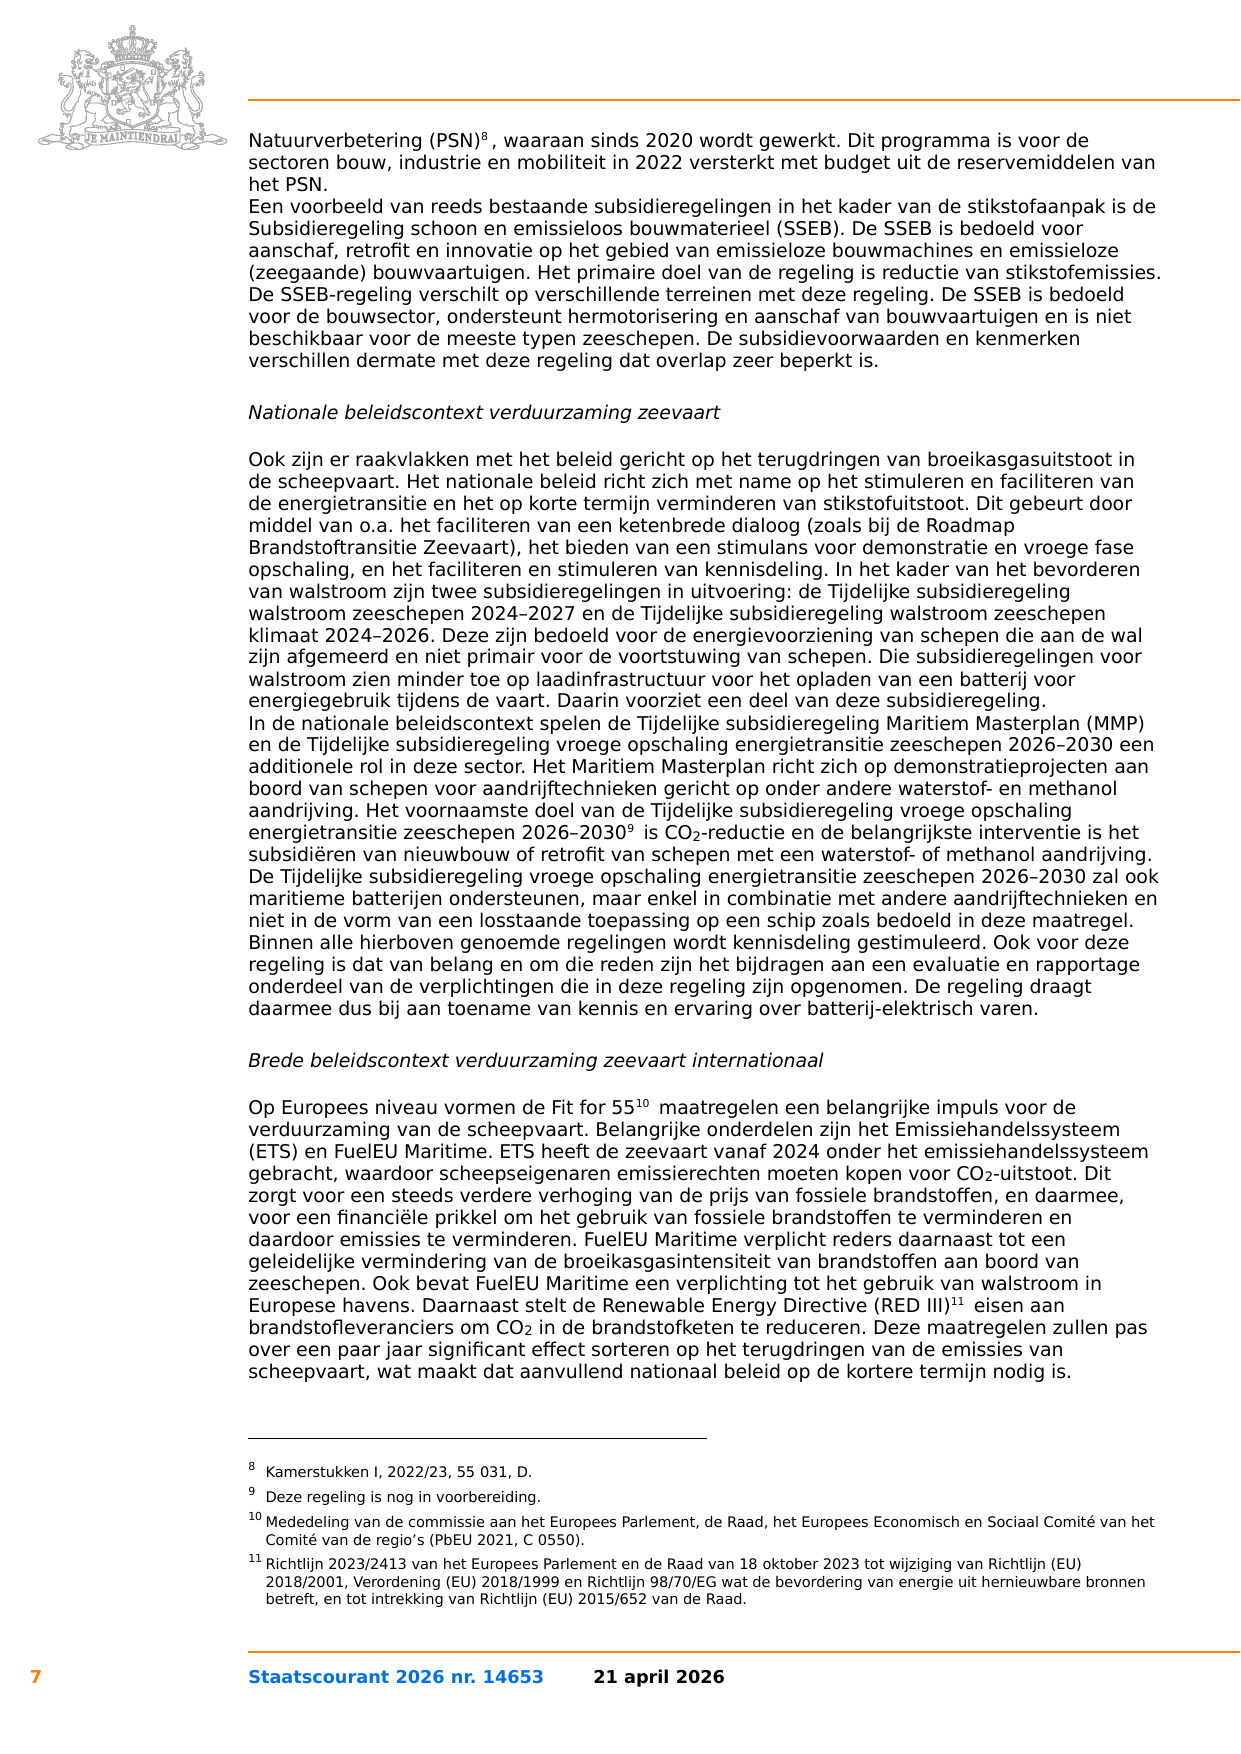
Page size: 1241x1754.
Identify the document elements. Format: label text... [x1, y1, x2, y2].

text Een voorbeeld van reeds bestaande subsidieregelingen in het kader van de stikstofaanpak is de Subsidieregeling schoon en emissieloos bouwmaterieel (SSEB). De SSEB is bedoeld voor aanschaf, retrofit en innovatie op het gebied van emissieloze bouwmachines en emissieloze (zeegaande) bouwvaartuigen. Het primaire doel van de regeling is reductie van stikstofemissies. De SSEB-regeling verschilt op verschillende terreinen met deze regeling. De SSEB is bedoeld voor de bouwsector, ondersteunt hermotorisering en aanschaf van bouwvaartuigen en is niet beschikbaar voor de meeste typen zeeschepen. De subsidievoorwaarden en kenmerken verschillen dermate met deze regeling dat overlap zeer beperkt is. [248, 196, 1163, 372]
text In de nationale beleidscontext spelen de Tijdelijke subsidieregeling Maritiem Masterplan (MMP) en de Tijdelijke subsidieregeling vroege opschaling energietransitie zeeschepen 2026–2030 een additionele rol in deze sector. Het Maritiem Masterplan richt zich op demonstratieprojecten aan boord van schepen voor aandrijftechnieken gericht op onder andere waterstof- en methanol aandrijving. Het voornaamste doel van de Tijdelijke subsidieregeling vroege opschaling energietransitie zeeschepen 2026–2030 is CO2-reductie en de belangrijkste interventie is het subsidiëren van nieuwbouw of retrofit van schepen met een waterstof- of methanol aandrijving. De Tijdelijke subsidieregeling vroege opschaling energietransitie zeeschepen 2026–2030 zal ook maritieme batterijen ondersteunen, maar enkel in combinatie met andere aandrijftechnieken en niet in de vorm van een losstaande toepassing op een schip zoals bedoeld in deze maatregel. [248, 712, 1163, 932]
text Deze regeling is nog in voorbereiding. [248, 1485, 1163, 1507]
picture [38, 25, 227, 150]
text Natuurverbetering (PSN), waaraan sinds 2020 wordt gewerkt. Dit programma is voor de sectoren bouw, industrie en mobiliteit in 2022 versterkt met budget uit de reservemiddelen van het PSN. [248, 130, 1163, 196]
text Richtlijn 2023/2413 van het Europees Parlement en de Raad van 18 oktober 2023 tot wijziging van Richtlijn (EU) 2018/2001, Verordening (EU) 2018/1999 en Richtlijn 98/70/EG wat de bevordering van energie uit hernieuwbare bronnen betreft, en tot intrekking van Richtlijn (EU) 2015/652 van de Raad. [248, 1552, 1163, 1608]
text Ook zijn er raakvlakken met het beleid gericht op het terugdringen van broeikasgasuitstoot in de scheepvaart. Het nationale beleid richt zich met name op het stimuleren en faciliteren van de energietransitie en het op korte termijn verminderen van stikstofuitstoot. Dit gebeurt door middel van o.a. het faciliteren van een ketenbrede dialoog (zoals bij de Roadmap Brandstoftransitie Zeevaart), het bieden van een stimulans voor demonstratie en vroege fase opschaling, en het faciliteren en stimuleren van kennisdeling. In het kader van het bevorderen van walstroom zijn twee subsidieregelingen in uitvoering: de Tijdelijke subsidieregeling walstroom zeeschepen 2024–2027 en de Tijdelijke subsidieregeling walstroom zeeschepen klimaat 2024–2026. Deze zijn bedoeld voor de energievoorziening van schepen die aan de wal zijn afgemeerd en niet primair voor de voortstuwing van schepen. Die subsidieregelingen voor walstroom zien minder toe op laadinfrastructuur voor het opladen van een batterij voor energiegebruik tijdens de vaart. Daarin voorziet een deel van deze subsidieregeling. [248, 449, 1163, 712]
text Binnen alle hierboven genoemde regelingen wordt kennisdeling gestimuleerd. Ook voor deze regeling is dat van belang en om die reden zijn het bijdragen aan een evaluatie en rapportage onderdeel van de verplichtingen die in deze regeling zijn opgenomen. De regeling draagt daarmee dus bij aan toename van kennis en ervaring over batterij-elektrisch varen. [248, 932, 1163, 1020]
text Op Europees niveau vormen de Fit for 55 maatregelen een belangrijke impuls voor de verduurzaming van de scheepvaart. Belangrijke onderdelen zijn het Emissiehandelssysteem (ETS) en FuelEU Maritime. ETS heeft de zeevaart vanaf 2024 onder het emissiehandelssysteem gebracht, waardoor scheepseigenaren emissierechten moeten kopen voor CO2-uitstoot. Dit zorgt voor een steeds verdere verhoging van de prijs van fossiele brandstoffen, en daarmee, voor een financiële prikkel om het gebruik van fossiele brandstoffen te verminderen en daardoor emissies te verminderen. FuelEU Maritime verplicht reders daarnaast tot een geleidelijke vermindering van de broeikasgasintensiteit van brandstoffen aan boord van zeeschepen. Ook bevat FuelEU Maritime een verplichting tot het gebruik van walstroom in Europese havens. Daarnaast stelt de Renewable Energy Directive (RED III) eisen aan brandstofleveranciers om CO2 in de brandstofketen te reduceren. Deze maatregelen zullen pas over een paar jaar significant effect sorteren op het terugdringen van de emissies van scheepvaart, wat maakt dat aanvullend nationaal beleid op de kortere termijn nodig is. [248, 1097, 1163, 1383]
text Kamerstukken I, 2022/23, 55 031, D. [248, 1460, 1163, 1482]
subtitle Nationale beleidscontext verduurzaming zeevaart [248, 402, 1163, 424]
text Mededeling van de commissie aan het Europees Parlement, de Raad, het Europees Economisch en Sociaal Comité van het Comité van de regio’s (PbEU 2021, C 0550). [248, 1510, 1163, 1549]
subtitle Brede beleidscontext verduurzaming zeevaart internationaal [248, 1050, 1163, 1072]
